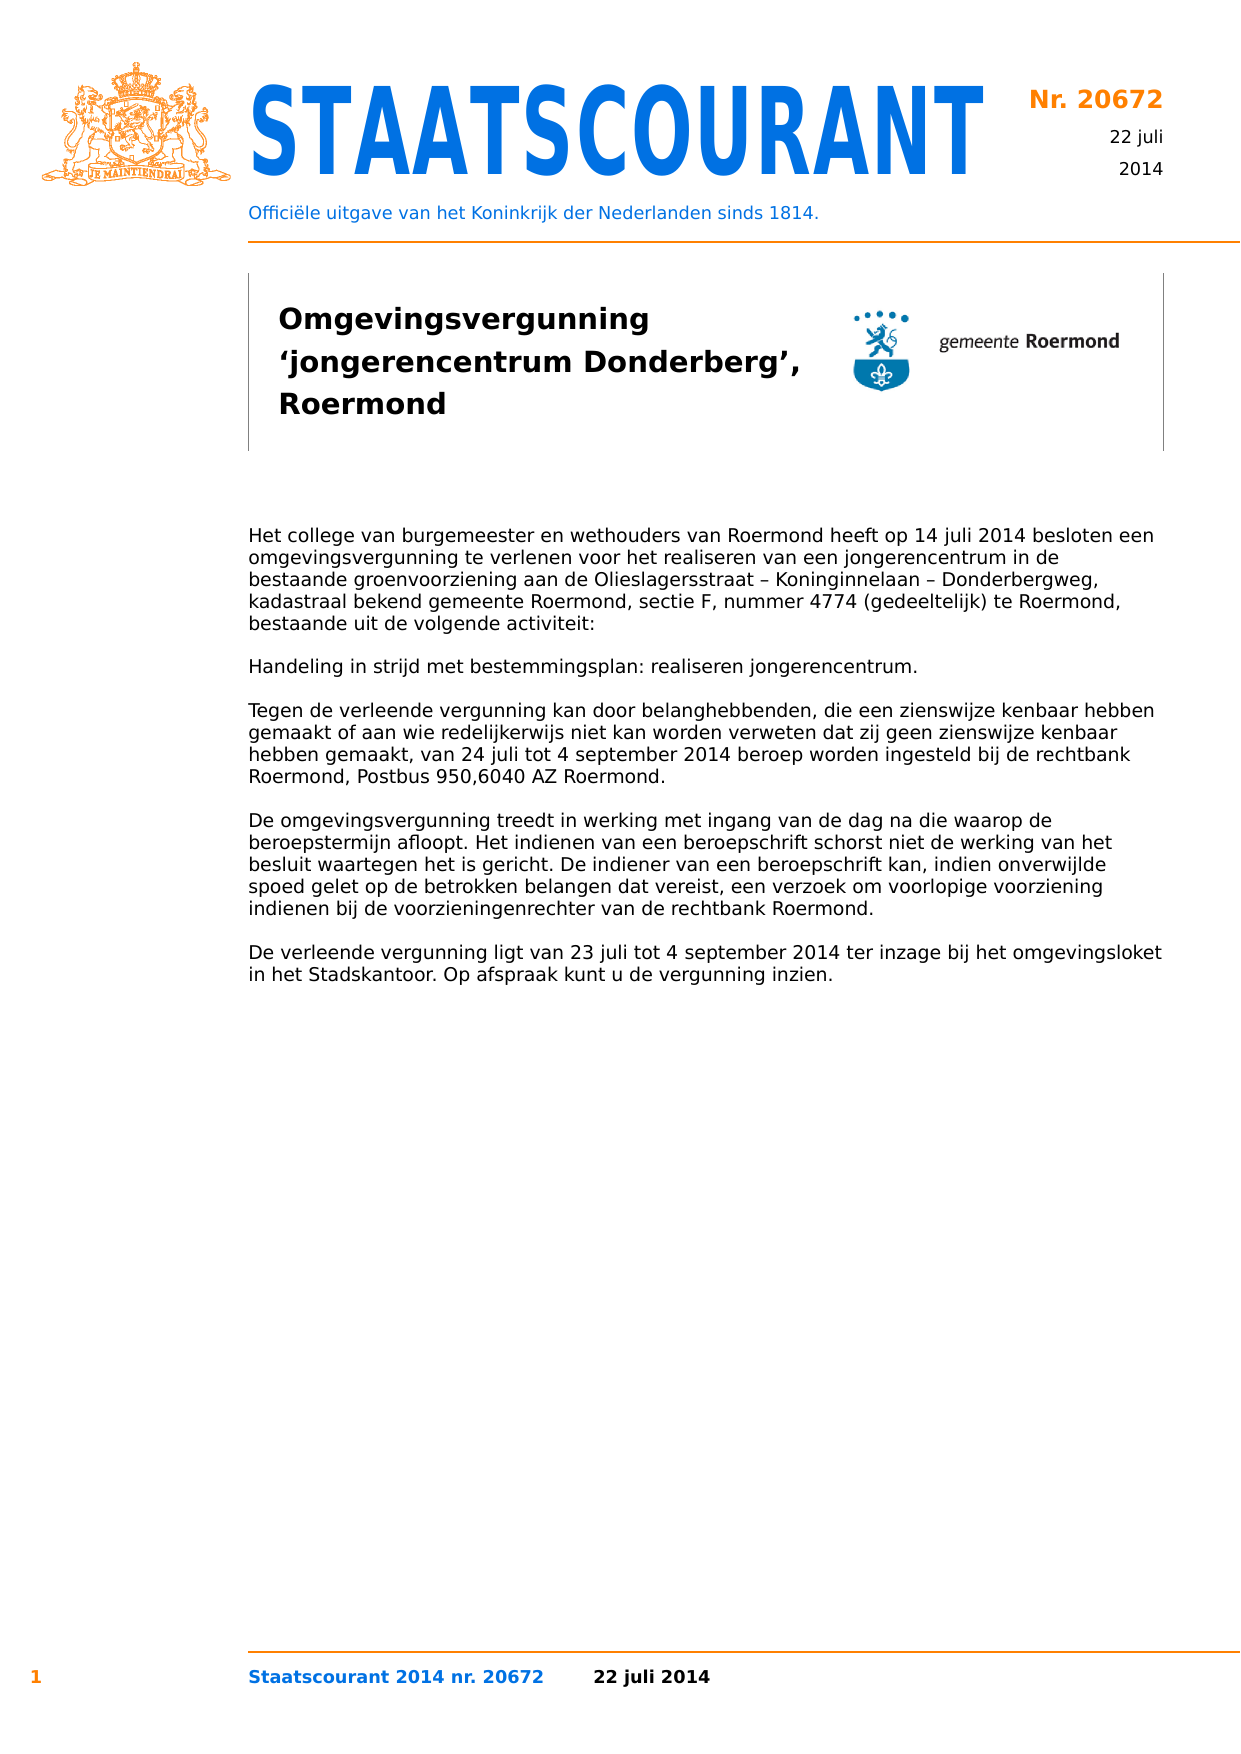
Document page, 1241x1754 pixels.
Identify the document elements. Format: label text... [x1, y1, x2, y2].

subtitle Omgevingsvergunning ‘jongerencentrum Donderberg’, Roermond [249, 273, 1163, 451]
text De verleende vergunning ligt van 23 juli tot 4 september 2014 ter inzage bij het omgevingsloket in het Stadskantoor. Op afspraak kunt u de vergunning inzien. [248, 942, 1163, 986]
table_header STAATSCOURANT [248, 62, 998, 203]
text Tegen de verleende vergunning kan door belanghebbenden, die een zienswijze kenbaar hebben gemaakt of aan wie redelijkerwijs niet kan worden verweten dat zij geen zienswijze kenbaar hebben gemaakt, van 24 juli tot 4 september 2014 beroep worden ingesteld bij de rechtbank Roermond, Postbus 950,6040 AZ Roermond. [248, 700, 1163, 788]
text Het college van burgemeester en wethouders van Roermond heeft op 14 juli 2014 besloten een omgevingsvergunning te verlenen voor het realiseren van een jongerencentrum in de bestaande groenvoorziening aan de Olieslagersstraat – Koninginnelaan – Donderbergweg, kadastraal bekend gemeente Roermond, sectie F, nummer 4774 (gedeeltelijk) te Roermond, bestaande uit de volgende activiteit: [248, 525, 1163, 634]
text De omgevingsvergunning treedt in werking met ingang van de dag na die waarop de beroepstermijn afloopt. Het indienen van een beroepschrift schorst niet de werking van het besluit waartegen het is gericht. De indiener van een beroepschrift kan, indien onverwijlde spoed gelet op de betrokken belangen dat vereist, een verzoek om voorlopige voorziening indienen bij de voorzieningenrechter van de rechtbank Roermond. [248, 810, 1163, 920]
table_cell 22 juli [998, 121, 1240, 153]
text Handeling in strijd met bestemmingsplan: realiseren jongerencentrum. [248, 656, 1163, 678]
picture [41, 62, 231, 186]
table_cell Officiële uitgave van het Koninkrijk der Nederlanden sinds 1814. [248, 203, 1240, 241]
table_cell 2014 [998, 153, 1240, 203]
picture [838, 302, 1134, 397]
table_header Nr. 20672 [998, 62, 1240, 121]
table_header [25, 62, 248, 241]
